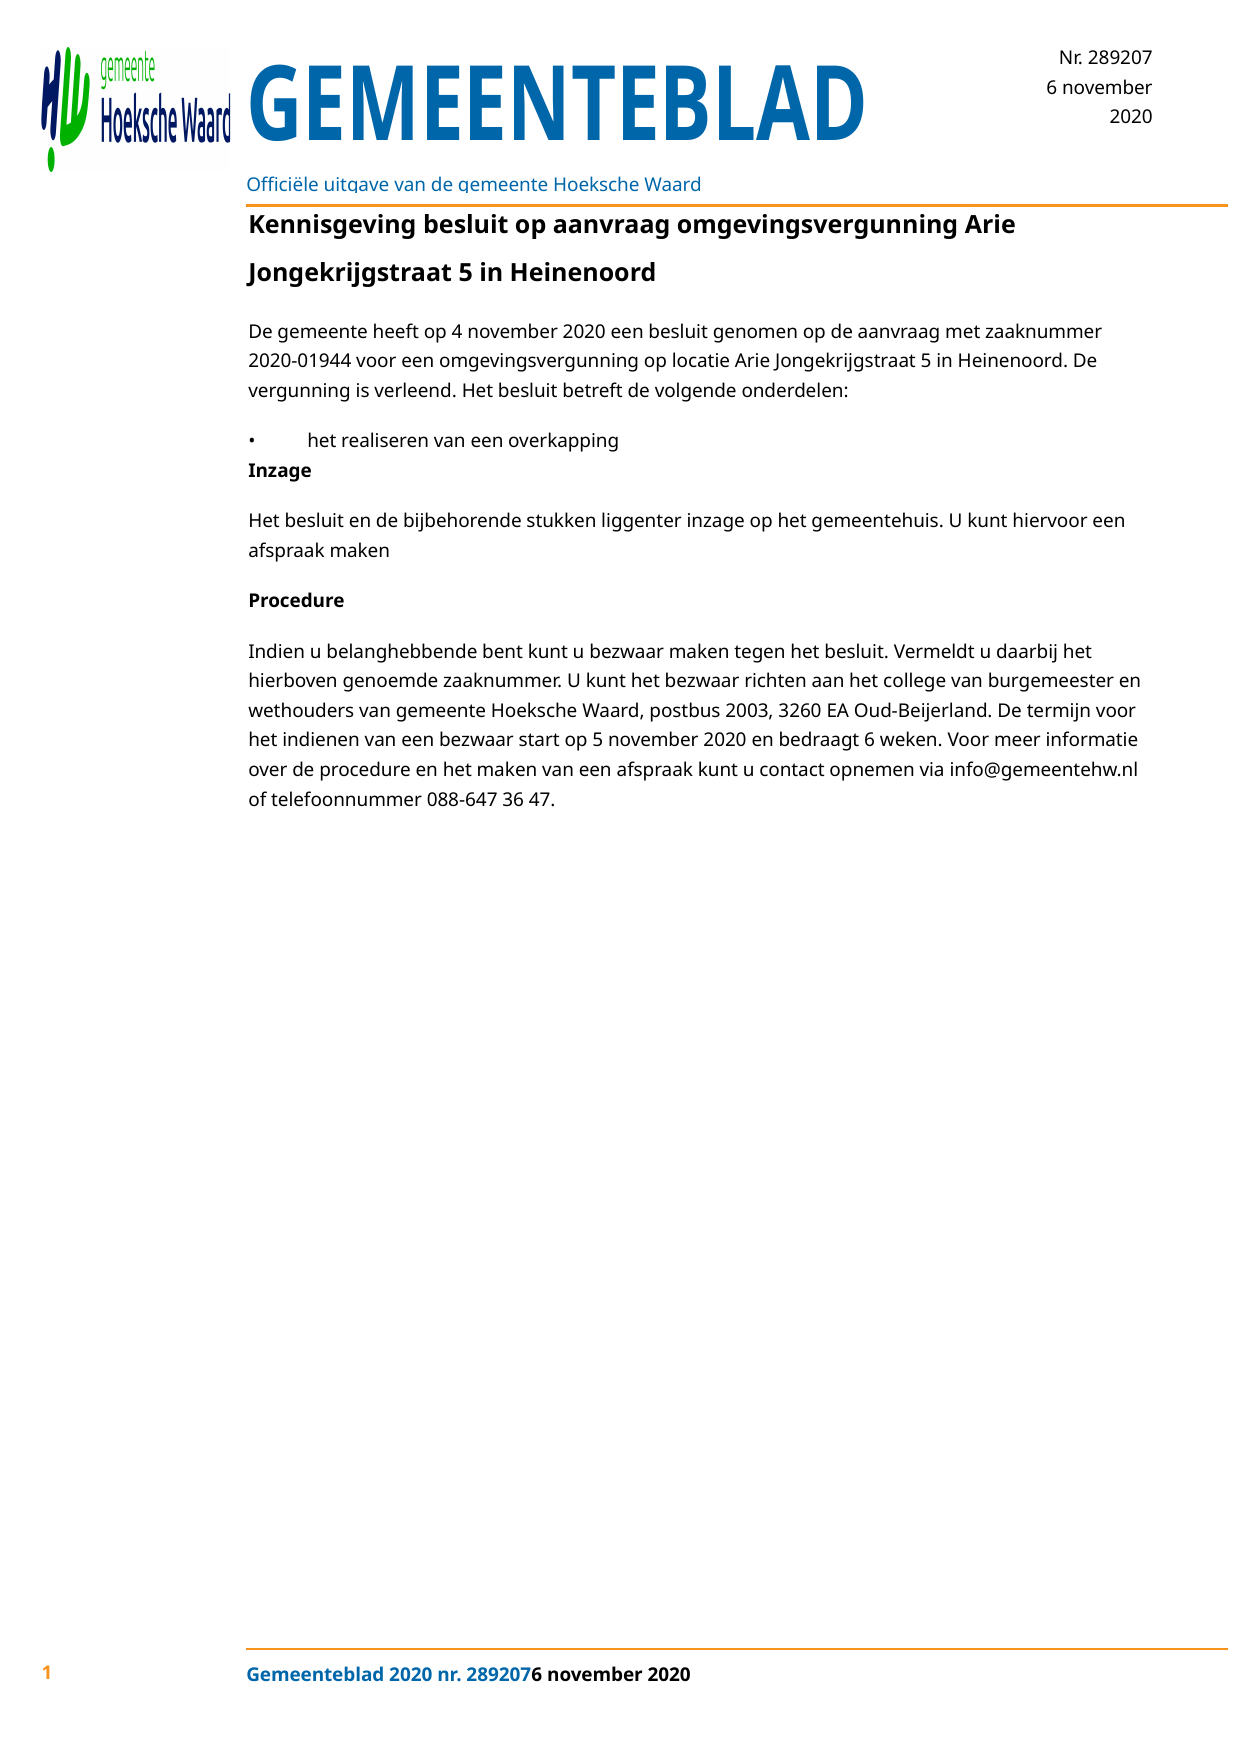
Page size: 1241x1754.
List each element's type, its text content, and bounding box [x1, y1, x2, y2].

text Indien u belanghebbende bent kunt u bezwaar maken tegen het besluit. Vermeldt u daarbij het hierboven genoemde zaaknummer. U kunt het bezwaar richten aan het college van burgemeester en wethouders van gemeente Hoeksche Waard, postbus 2003, 3260 EA Oud-Beijerland. De termijn voor het indienen van een bezwaar start op 5 november 2020 en bedraagt 6 weken. Voor meer informatie over de procedure en het maken van een afspraak kunt u contact opnemen via info@gemeentehw.nl of telefoonnummer 088-647 36 47. [248, 638, 1152, 812]
text Inzage [248, 457, 1152, 483]
text De gemeente heeft op 4 november 2020 een besluit genomen op de aanvraag met zaaknummer 2020-01944 voor een omgevingsvergunning op locatie Arie Jongekrijgstraat 5 in Heinenoord. De vergunning is verleend. Het besluit betreft de volgende onderdelen: [248, 318, 1152, 403]
text Procedure [248, 587, 1152, 613]
text Kennisgeving besluit op aanvraag omgevingsvergunning Arie Jongekrijgstraat 5 in Heinenoord [248, 207, 1152, 288]
text Het besluit en de bijbehorende stukken liggenter inzage op het gemeentehuis. U kunt hiervoor een afspraak maken [248, 507, 1152, 563]
list het realiseren van een overkapping [248, 427, 1152, 453]
picture [41, 47, 231, 172]
